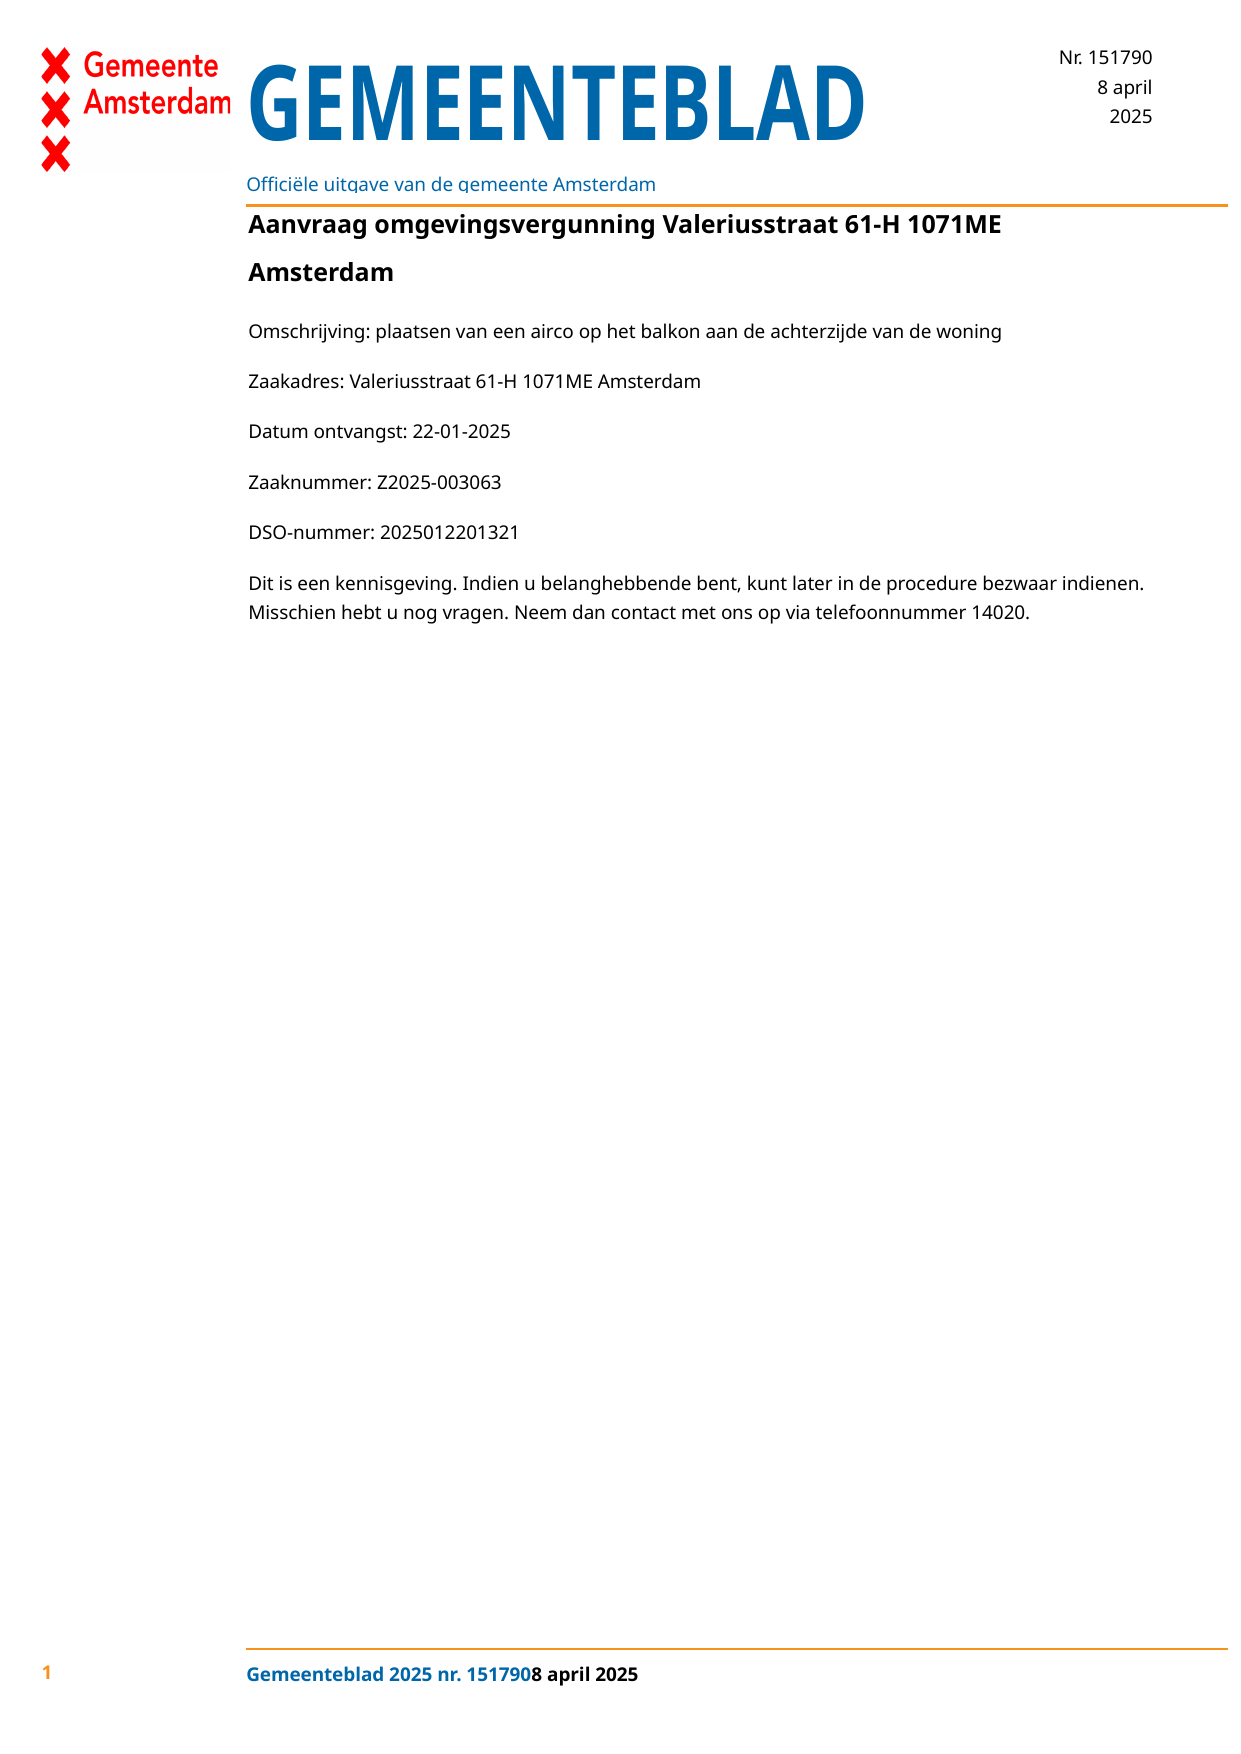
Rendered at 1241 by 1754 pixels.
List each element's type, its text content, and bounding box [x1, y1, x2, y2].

text Zaakadres: Valeriusstraat 61-H 1071ME Amsterdam [248, 368, 1152, 394]
text Aanvraag omgevingsvergunning Valeriusstraat 61-H 1071ME Amsterdam [248, 207, 1152, 288]
text Datum ontvangst: 22-01-2025 [248, 419, 1152, 444]
text DSO-nummer: 2025012201321 [248, 519, 1152, 545]
text Dit is een kennisgeving. Indien u belanghebbende bent, kunt later in de procedure bezwaar indienen. Misschien hebt u nog vragen. Neem dan contact met ons op via telefoonnummer 14020. [248, 570, 1152, 625]
text Zaaknummer: Z2025-003063 [248, 469, 1152, 495]
text Omschrijving: plaatsen van een airco op het balkon aan de achterzijde van de woning [248, 318, 1152, 344]
picture [41, 47, 231, 172]
